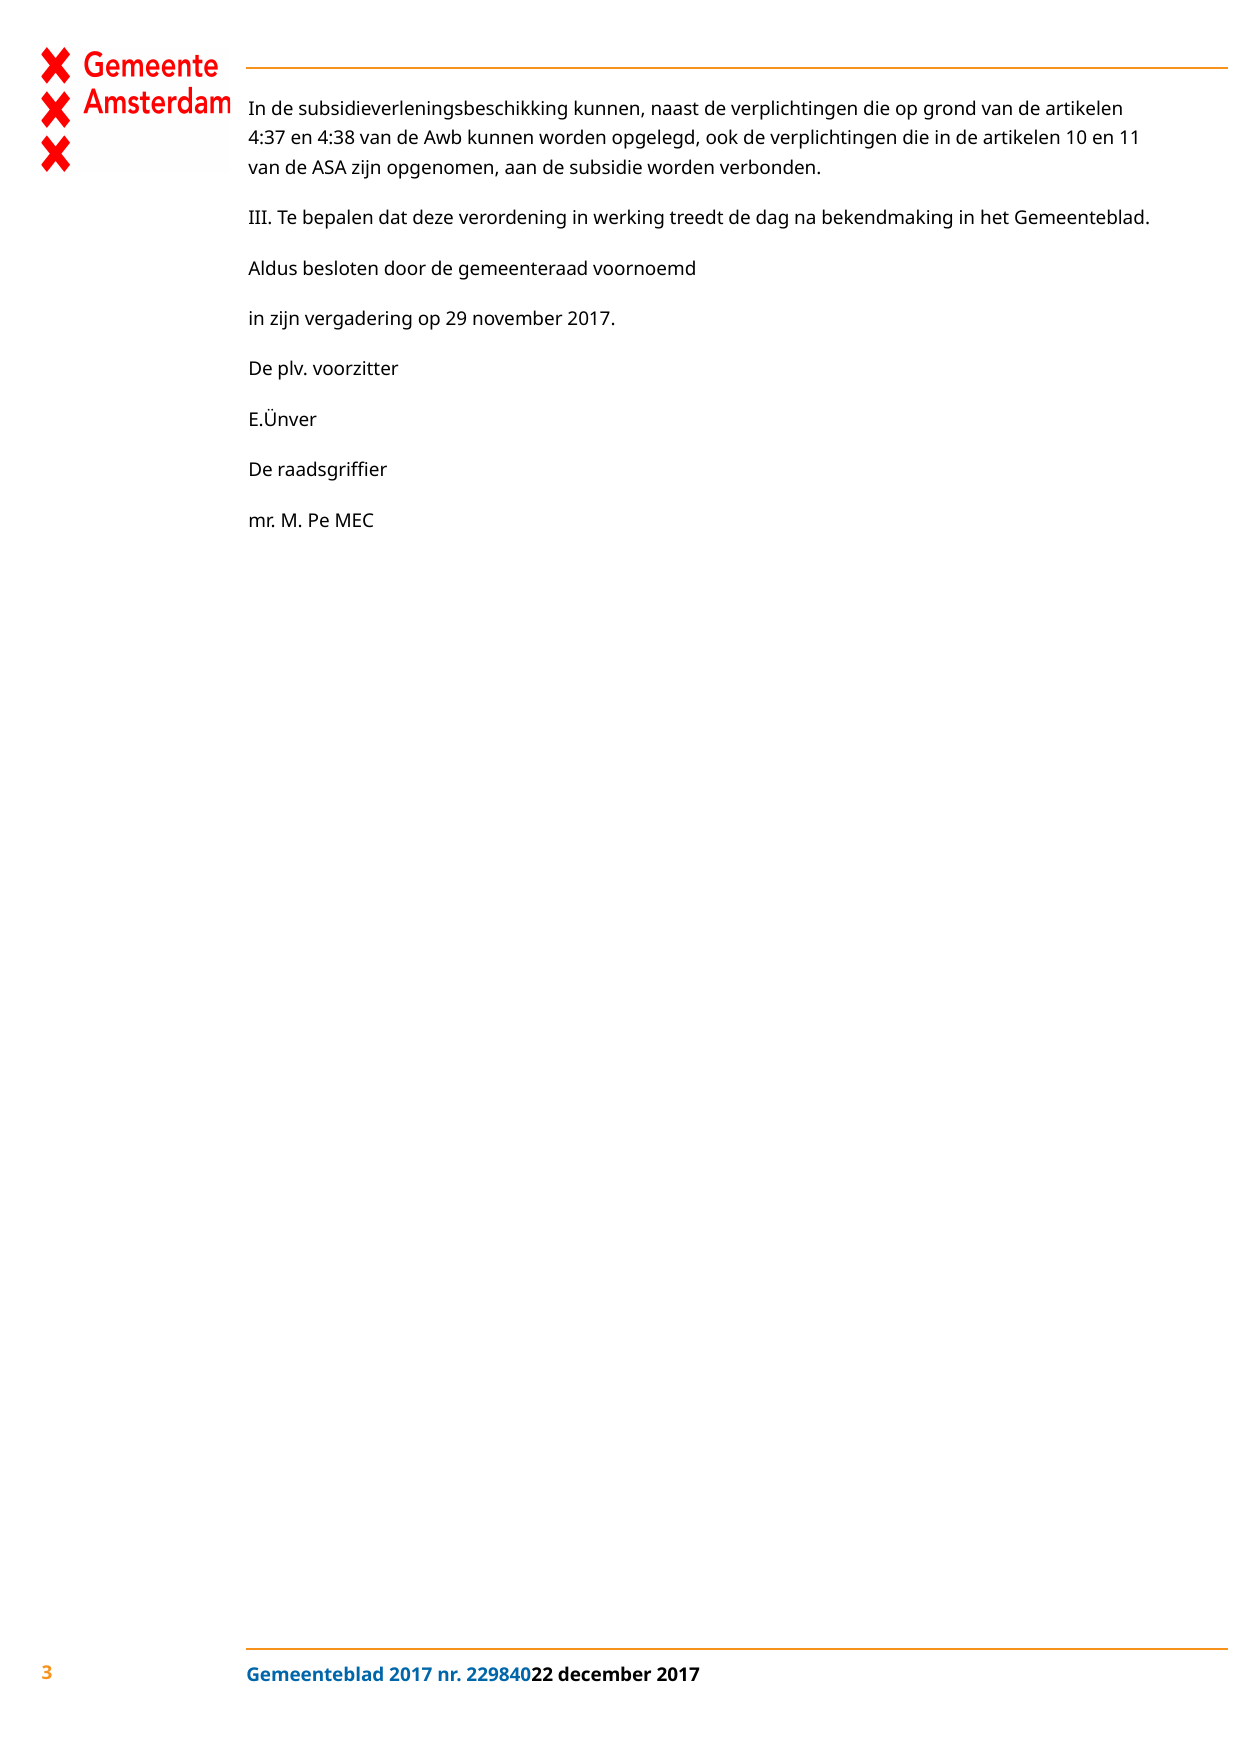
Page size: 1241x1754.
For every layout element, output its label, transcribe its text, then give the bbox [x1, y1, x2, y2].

text mr. M. Pe MEC [248, 507, 1152, 533]
text III. Te bepalen dat deze verordening in werking treedt de dag na bekendmaking in het Gemeenteblad. [248, 204, 1152, 230]
text De raadsgriffier [248, 456, 1152, 482]
text in zijn vergadering op 29 november 2017. [248, 305, 1152, 331]
text In de subsidieverleningsbeschikking kunnen, naast de verplichtingen die op grond van de artikelen 4:37 en 4:38 van de Awb kunnen worden opgelegd, ook de verplichtingen die in de artikelen 10 en 11 van de ASA zijn opgenomen, aan de subsidie worden verbonden. [248, 95, 1152, 180]
text De plv. voorzitter [248, 356, 1152, 381]
text E.Ünver [248, 406, 1152, 432]
text Aldus besloten door de gemeenteraad voornoemd [248, 255, 1152, 281]
picture [41, 47, 231, 172]
